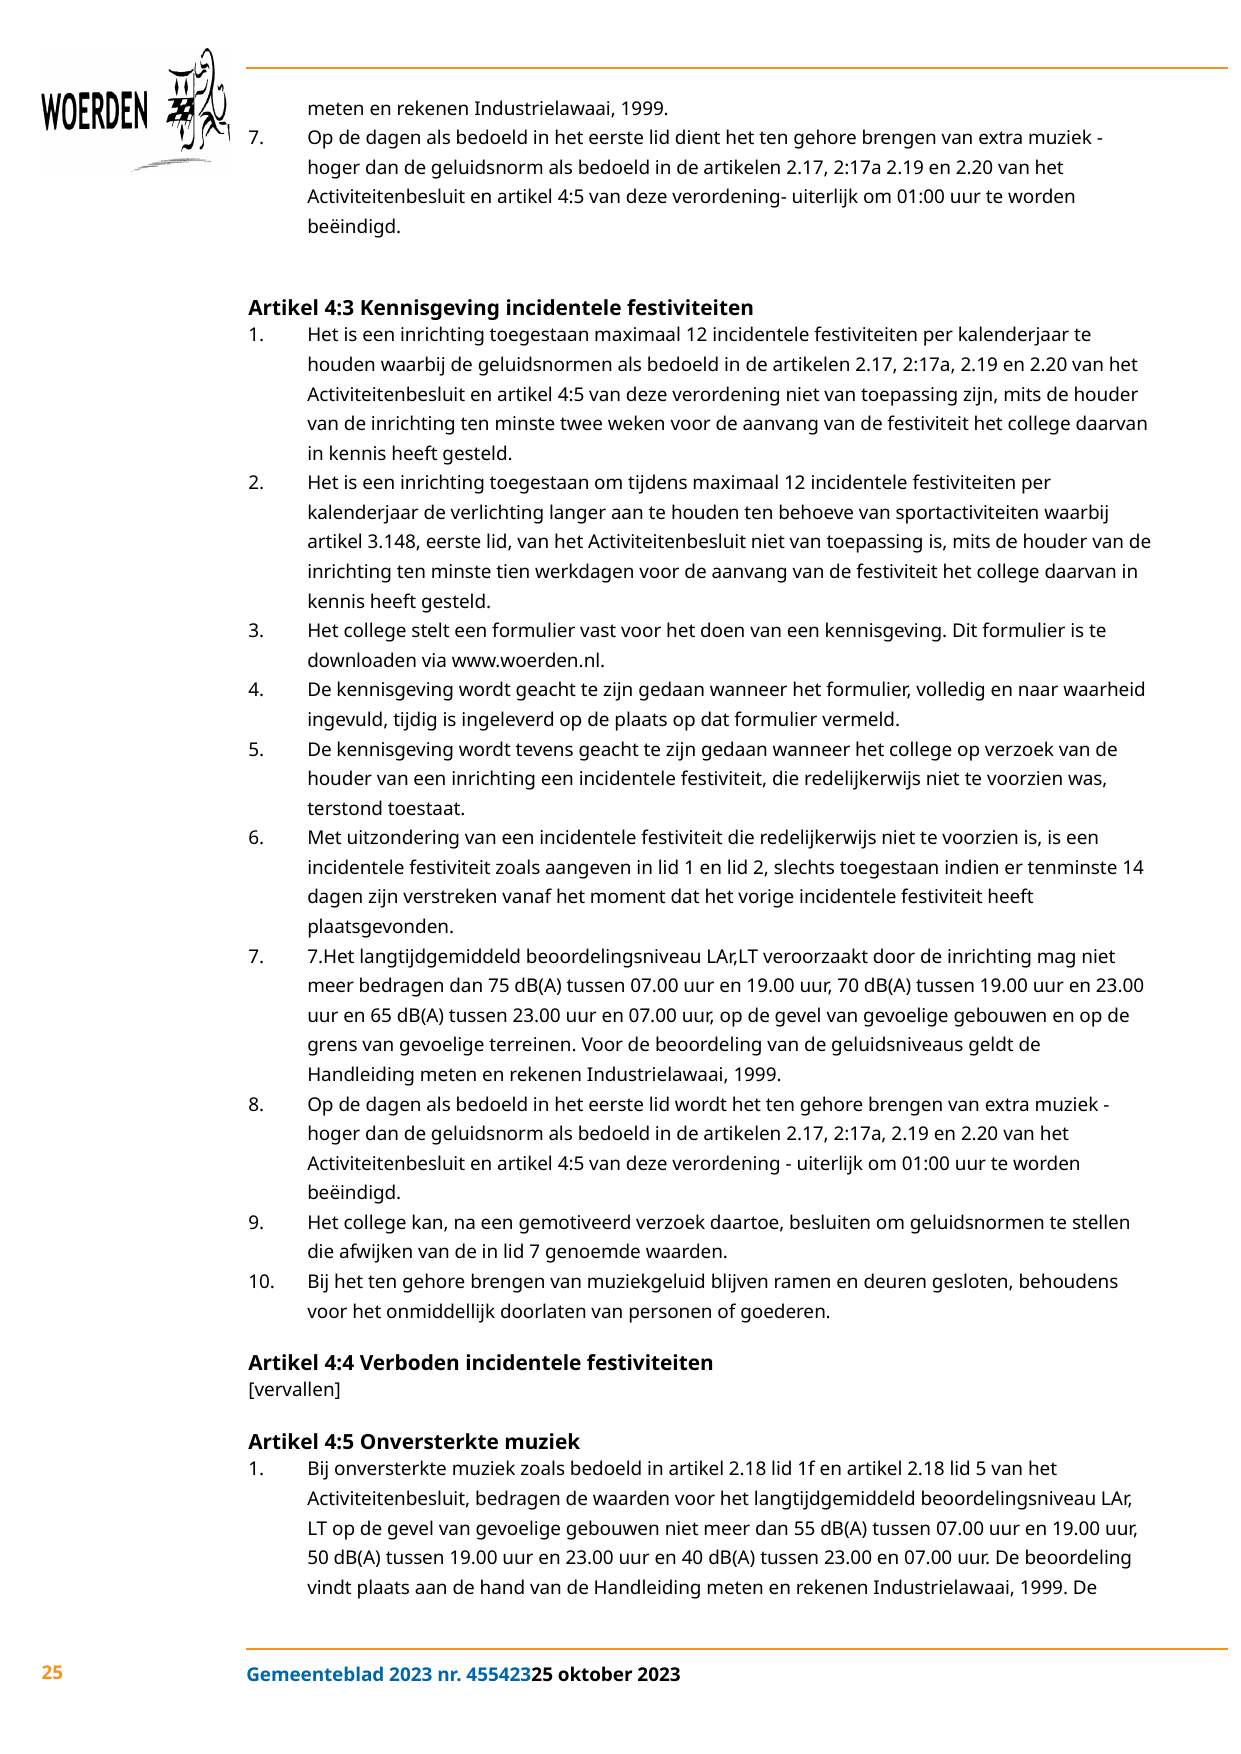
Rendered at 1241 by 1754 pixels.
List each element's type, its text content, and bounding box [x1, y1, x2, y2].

list De kennisgeving wordt tevens geacht te zijn gedaan wanneer het college op verzoek van de houder van een inrichting een incidentele festiviteit, die redelijkerwijs niet te voorzien was, terstond toestaat. [248, 736, 1152, 821]
list Het is een inrichting toegestaan maximaal 12 incidentele festiviteiten per kalenderjaar te houden waarbij de geluidsnormen als bedoeld in de artikelen 2.17, 2:17a, 2.19 en 2.20 van het Activiteitenbesluit en artikel 4:5 van deze verordening niet van toepassing zijn, mits de houder van de inrichting ten minste twee weken voor de aanvang van de festiviteit het college daarvan in kennis heeft gesteld. [248, 322, 1152, 466]
list De kennisgeving wordt geacht te zijn gedaan wanneer het formulier, volledig en naar waarheid ingevuld, tijdig is ingeleverd op de plaats op dat formulier vermeld. [248, 677, 1152, 732]
text Artikel 4:5 Onversterkte muziek [248, 1427, 1152, 1456]
text Artikel 4:3 Kennisgeving incidentele festiviteiten [248, 293, 1152, 322]
list Het is een inrichting toegestaan om tijdens maximaal 12 incidentele festiviteiten per kalenderjaar de verlichting langer aan te houden ten behoeve van sportactiviteiten waarbij artikel 3.148, eerste lid, van het Activiteitenbesluit niet van toepassing is, mits de houder van de inrichting ten minste tien werkdagen voor de aanvang van de festiviteit het college daarvan in kennis heeft gesteld. [248, 469, 1152, 613]
list Het college kan, na een gemotiveerd verzoek daartoe, besluiten om geluidsnormen te stellen die afwijken van de in lid 7 genoemde waarden. [248, 1209, 1152, 1264]
text Artikel 4:4 Verboden incidentele festiviteiten [248, 1348, 1152, 1377]
list Met uitzondering van een incidentele festiviteit die redelijkerwijs niet te voorzien is, is een incidentele festiviteit zoals aangeven in lid 1 en lid 2, slechts toegestaan indien er tenminste 14 dagen zijn verstreken vanaf het moment dat het vorige incidentele festiviteit heeft plaatsgevonden. [248, 824, 1152, 939]
text [vervallen] [248, 1377, 1152, 1402]
list Op de dagen als bedoeld in het eerste lid wordt het ten gehore brengen van extra muziek - hoger dan de geluidsnorm als bedoeld in de artikelen 2.17, 2:17a, 2.19 en 2.20 van het Activiteitenbesluit en artikel 4:5 van deze verordening - uiterlijk om 01:00 uur te worden beëindigd. [248, 1091, 1152, 1205]
list meten en rekenen Industrielawaai, 1999. [248, 95, 1152, 121]
list Bij het ten gehore brengen van muziekgeluid blijven ramen en deuren gesloten, behoudens voor het onmiddellijk doorlaten van personen of goederen. [248, 1268, 1152, 1323]
list 7.Het langtijdgemiddeld beoordelingsniveau LAr,LT veroorzaakt door de inrichting mag niet meer bedragen dan 75 dB(A) tussen 07.00 uur en 19.00 uur, 70 dB(A) tussen 19.00 uur en 23.00 uur en 65 dB(A) tussen 23.00 uur en 07.00 uur, op de gevel van gevoelige gebouwen en op de grens van gevoelige terreinen. Voor de beoordeling van de geluidsniveaus geldt de Handleiding meten en rekenen Industrielawaai, 1999. [248, 943, 1152, 1087]
list Op de dagen als bedoeld in het eerste lid dient het ten gehore brengen van extra muziek -hoger dan de geluidsnorm als bedoeld in de artikelen 2.17, 2:17a 2.19 en 2.20 van het Activiteitenbesluit en artikel 4:5 van deze verordening- uiterlijk om 01:00 uur te worden beëindigd. [248, 124, 1152, 239]
list Het college stelt een formulier vast voor het doen van een kennisgeving. Dit formulier is te downloaden via www.woerden.nl. [248, 617, 1152, 673]
list Bij onversterkte muziek zoals bedoeld in artikel 2.18 lid 1f en artikel 2.18 lid 5 van het Activiteitenbesluit, bedragen de waarden voor het langtijdgemiddeld beoordelingsniveau LAr, LT op de gevel van gevoelige gebouwen niet meer dan 55 dB(A) tussen 07.00 uur en 19.00 uur, 50 dB(A) tussen 19.00 uur en 23.00 uur en 40 dB(A) tussen 23.00 en 07.00 uur. De beoordeling vindt plaats aan de hand van de Handleiding meten en rekenen Industrielawaai, 1999. De [248, 1456, 1152, 1599]
picture [41, 47, 231, 172]
